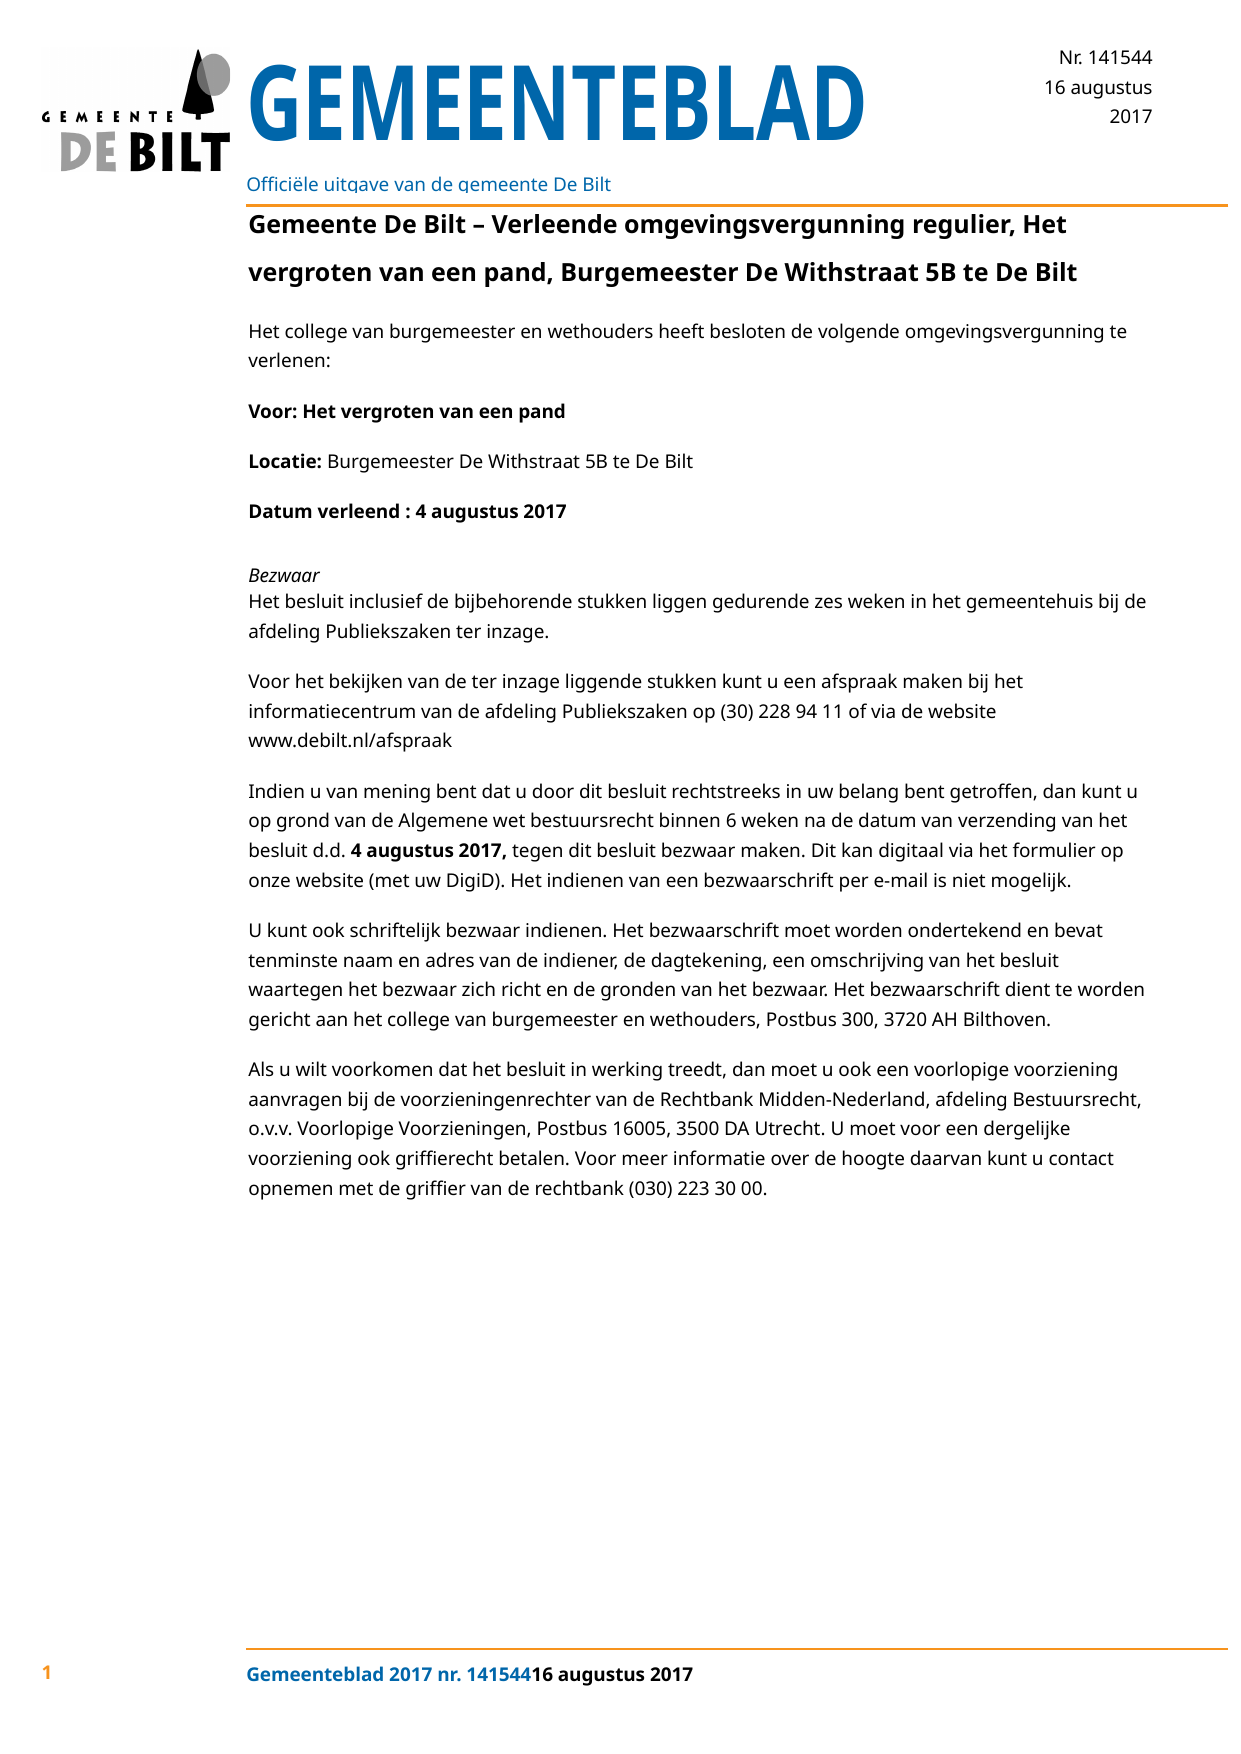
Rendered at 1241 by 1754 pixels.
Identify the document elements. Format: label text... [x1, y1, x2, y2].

text Locatie: Burgemeester De Withstraat 5B te De Bilt [248, 448, 1152, 474]
text Indien u van mening bent dat u door dit besluit rechtstreeks in uw belang bent getroffen, dan kunt u op grond van de Algemene wet bestuursrecht binnen 6 weken na de datum van verzending van het besluit d.d. 4 augustus 2017, tegen dit besluit bezwaar maken. Dit kan digitaal via het formulier op onze website (met uw DigiD). Het indienen van een bezwaarschrift per e-mail is niet mogelijk. [248, 778, 1152, 892]
text Voor: Het vergroten van een pand [248, 398, 1152, 424]
text Het besluit inclusief de bijbehorende stukken liggen gedurende zes weken in het gemeentehuis bij de afdeling Publiekszaken ter inzage. [248, 588, 1152, 644]
text Het college van burgemeester en wethouders heeft besloten de volgende omgevingsvergunning te verlenen: [248, 318, 1152, 373]
text Bezwaar [248, 563, 1152, 588]
text Als u wilt voorkomen dat het besluit in werking treedt, dan moet u ook een voorlopige voorziening aanvragen bij de voorzieningenrechter van de Rechtbank Midden-Nederland, afdeling Bestuursrecht, o.v.v. Voorlopige Voorzieningen, Postbus 16005, 3500 DA Utrecht. U moet voor een dergelijke voorziening ook griffierecht betalen. Voor meer informatie over de hoogte daarvan kunt u contact opnemen met de griffier van de rechtbank (030) 223 30 00. [248, 1056, 1152, 1200]
text Gemeente De Bilt – Verleende omgevingsvergunning regulier, Het vergroten van een pand, Burgemeester De Withstraat 5B te De Bilt [248, 207, 1152, 288]
text U kunt ook schriftelijk bezwaar indienen. Het bezwaarschrift moet worden ondertekend en bevat tenminste naam en adres van de indiener, de dagtekening, een omschrijving van het besluit waartegen het bezwaar zich richt en de gronden van het bezwaar. Het bezwaarschrift dient te worden gericht aan het college van burgemeester en wethouders, Postbus 300, 3720 AH Bilthoven. [248, 917, 1152, 1032]
picture [41, 47, 231, 172]
text Voor het bekijken van de ter inzage liggende stukken kunt u een afspraak maken bij het informatiecentrum van de afdeling Publiekszaken op (30) 228 94 11 of via de website www.debilt.nl/afspraak [248, 668, 1152, 753]
text Datum verleend : 4 augustus 2017 [248, 499, 1152, 524]
